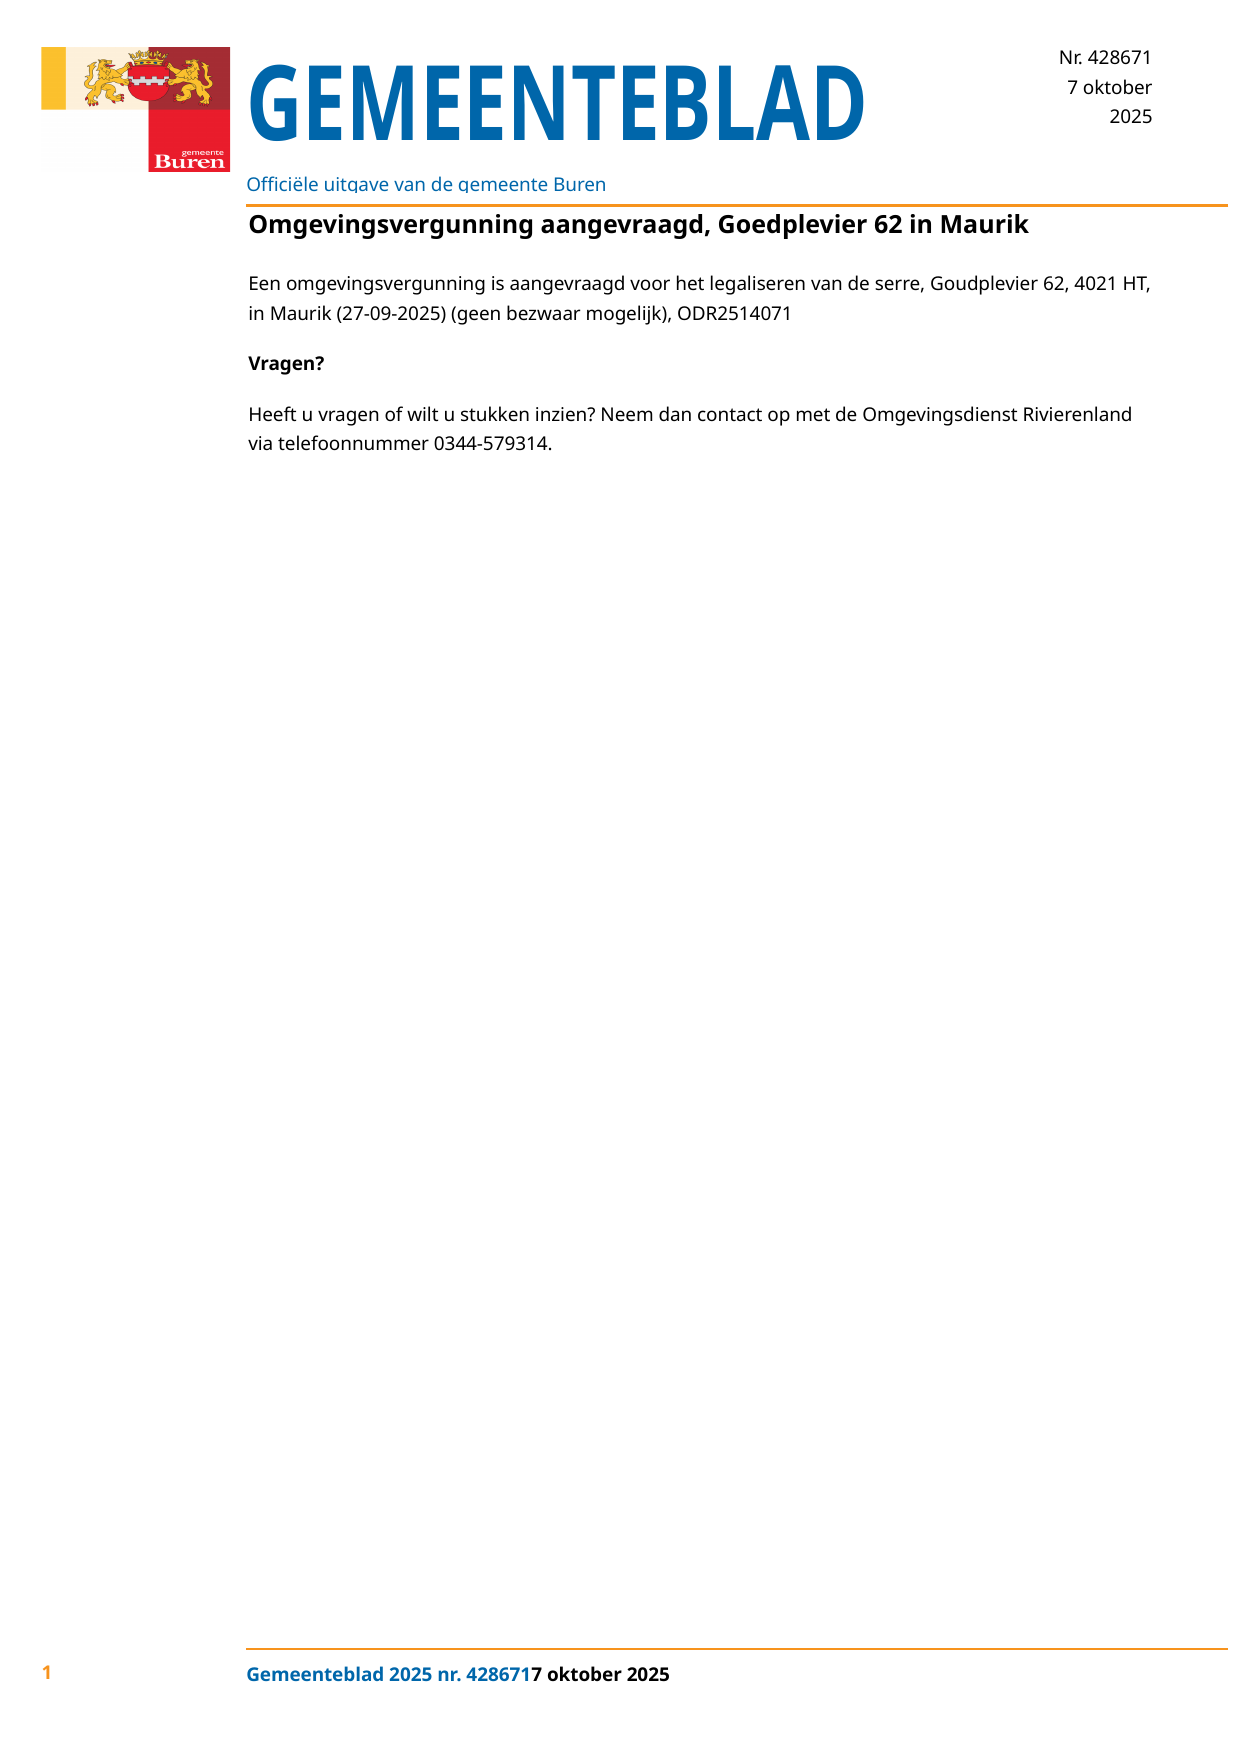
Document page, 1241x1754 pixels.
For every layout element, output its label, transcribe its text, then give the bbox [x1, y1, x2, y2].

text Heeft u vragen of wilt u stukken inzien? Neem dan contact op met de Omgevingsdienst Rivierenland via telefoonnummer 0344-579314. [248, 401, 1152, 456]
text Een omgevingsvergunning is aangevraagd voor het legaliseren van de serre, Goudplevier 62, 4021 HT, in Maurik (27-09-2025) (geen bezwaar mogelijk), ODR2514071 [248, 270, 1152, 326]
text Vragen? [248, 350, 1152, 376]
text Omgevingsvergunning aangevraagd, Goedplevier 62 in Maurik [248, 207, 1152, 241]
picture [41, 47, 231, 172]
